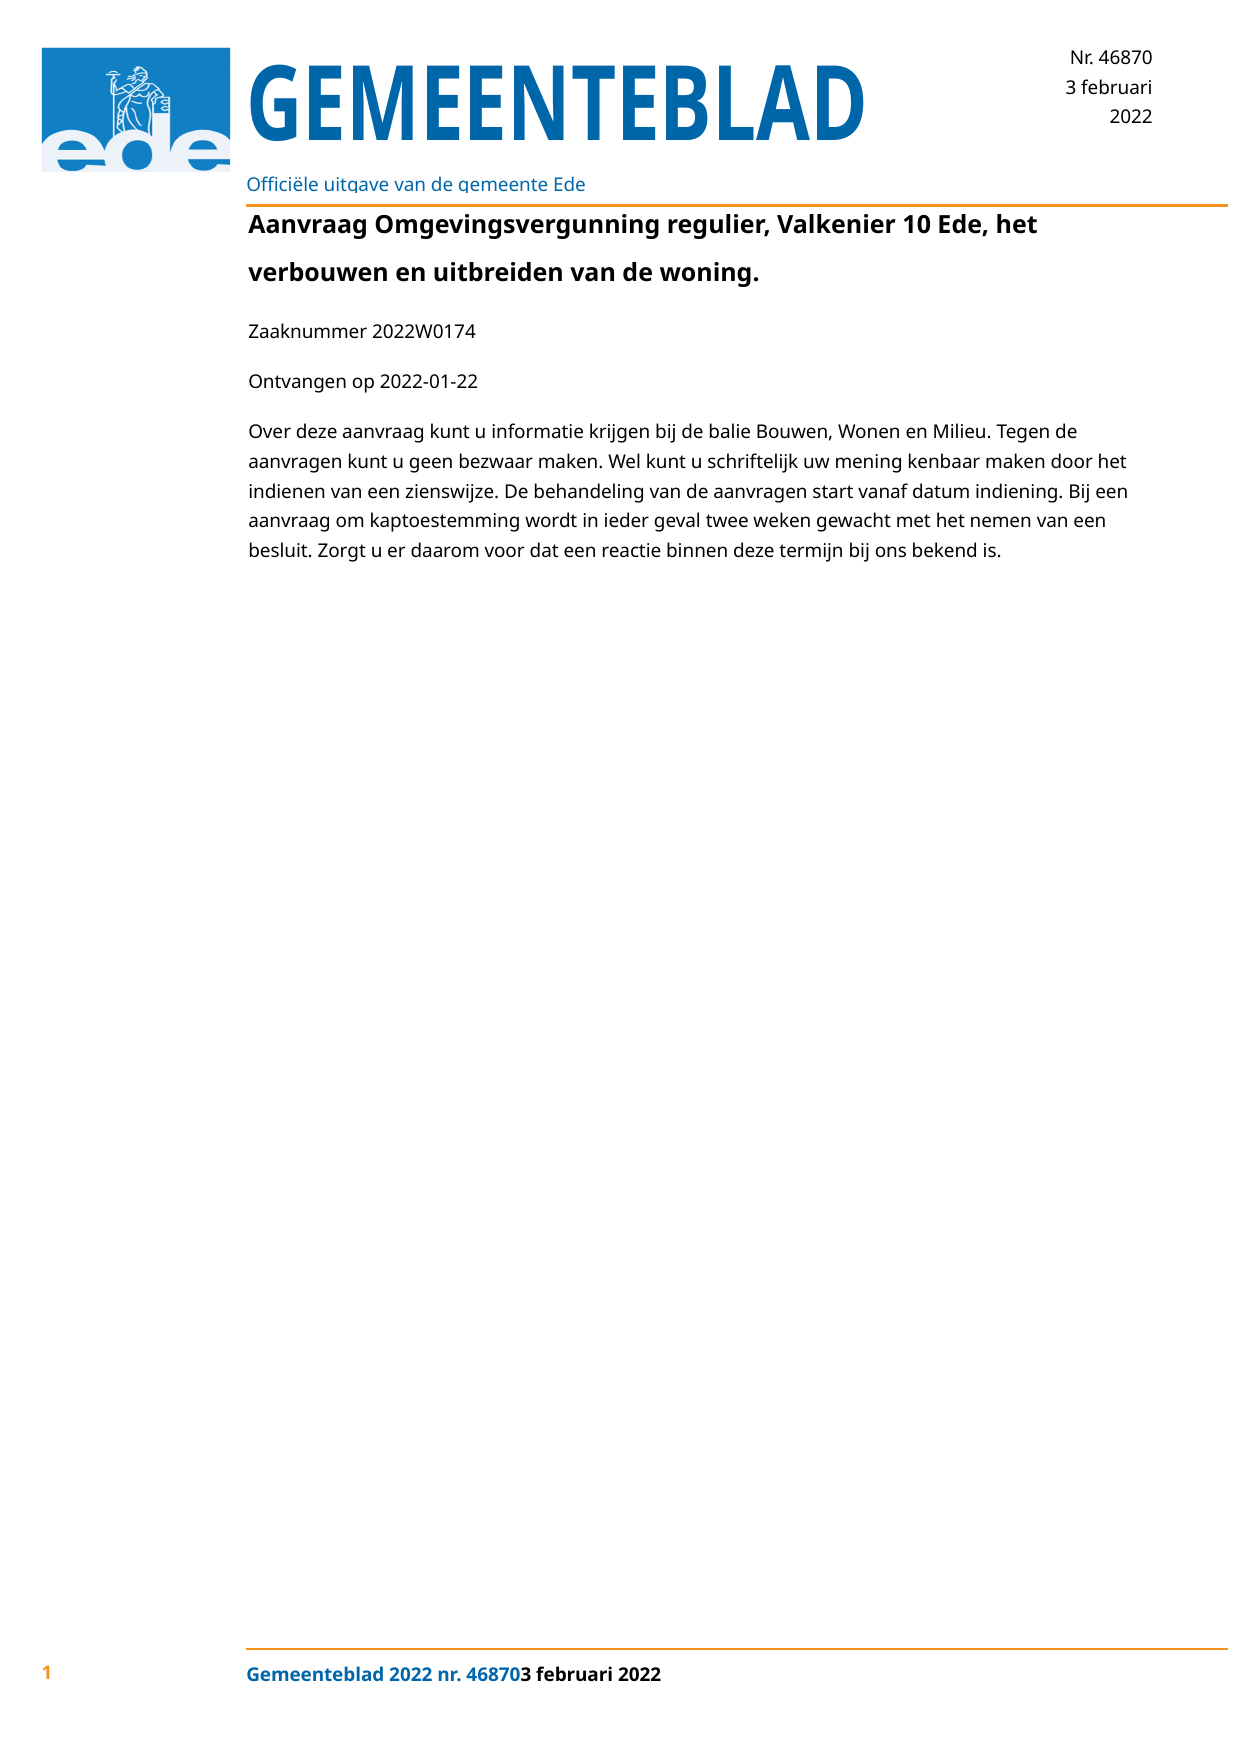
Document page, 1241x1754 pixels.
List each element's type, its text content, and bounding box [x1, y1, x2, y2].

text Zaaknummer 2022W0174 [248, 318, 1152, 344]
picture [41, 47, 231, 172]
text Aanvraag Omgevingsvergunning regulier, Valkenier 10 Ede, het verbouwen en uitbreiden van de woning. [248, 207, 1152, 288]
text Over deze aanvraag kunt u informatie krijgen bij de balie Bouwen, Wonen en Milieu. Tegen de aanvragen kunt u geen bezwaar maken. Wel kunt u schriftelijk uw mening kenbaar maken door het indienen van een zienswijze. De behandeling van de aanvragen start vanaf datum indiening. Bij een aanvraag om kaptoestemming wordt in ieder geval twee weken gewacht met het nemen van een besluit. Zorgt u er daarom voor dat een reactie binnen deze termijn bij ons bekend is. [248, 419, 1152, 563]
text Ontvangen op 2022-01-22 [248, 368, 1152, 394]
